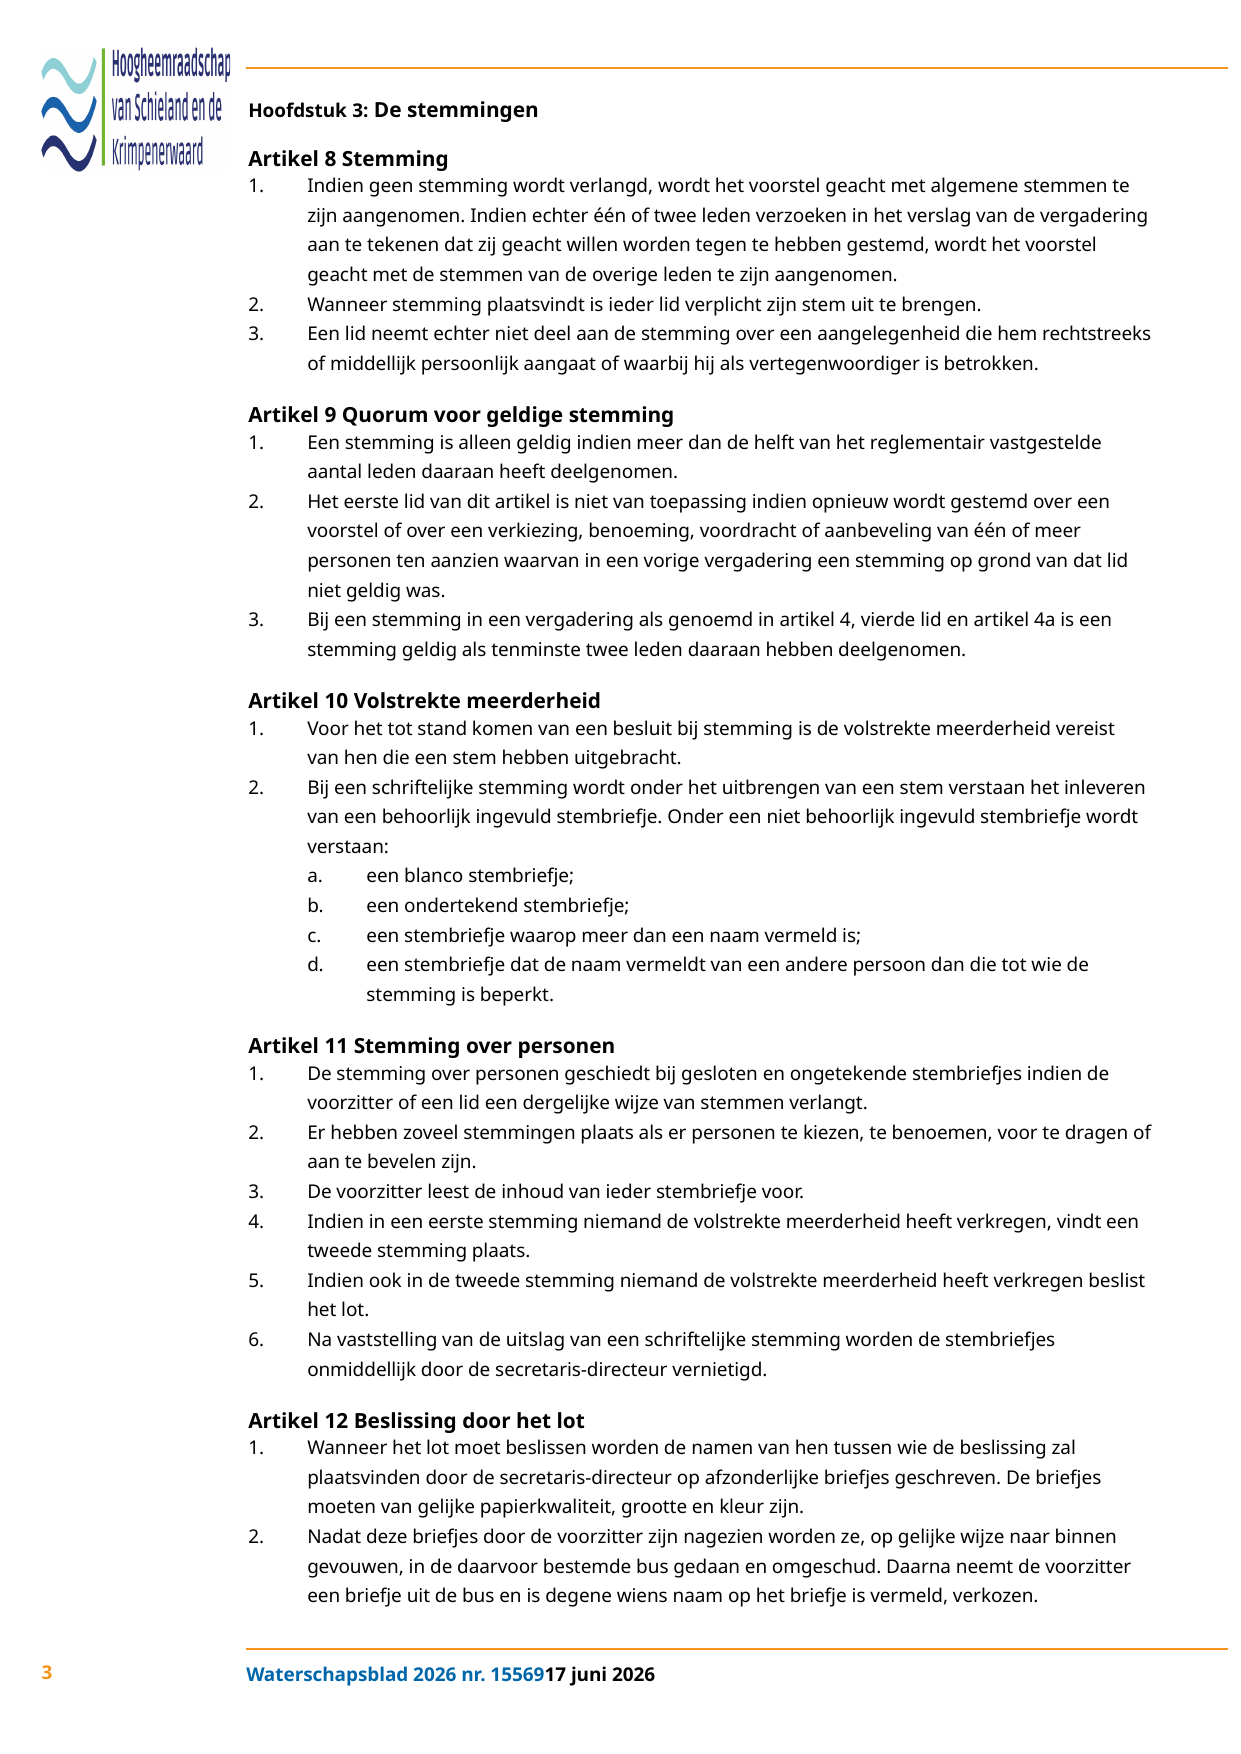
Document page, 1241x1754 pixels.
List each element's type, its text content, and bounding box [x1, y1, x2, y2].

list Indien geen stemming wordt verlangd, wordt het voorstel geacht met algemene stemmen te zijn aangenomen. Indien echter één of twee leden verzoeken in het verslag van de vergadering aan te tekenen dat zij geacht willen worden tegen te hebben gestemd, wordt het voorstel geacht met de stemmen van de overige leden te zijn aangenomen. [248, 172, 1152, 287]
list Nadat deze briefjes door de voorzitter zijn nagezien worden ze, op gelijke wijze naar binnen gevouwen, in de daarvoor bestemde bus gedaan en omgeschud. Daarna neemt de voorzitter een briefje uit de bus en is degene wiens naam op het briefje is vermeld, verkozen. [248, 1523, 1152, 1608]
list Voor het tot stand komen van een besluit bij stemming is de volstrekte meerderheid vereist van hen die een stem hebben uitgebracht. [248, 715, 1152, 770]
text Artikel 12 Beslissing door het lot [248, 1406, 1152, 1434]
list Indien in een eerste stemming niemand de volstrekte meerderheid heeft verkregen, vindt een tweede stemming plaats. [248, 1208, 1152, 1263]
list Indien ook in de tweede stemming niemand de volstrekte meerderheid heeft verkregen beslist het lot. [248, 1267, 1152, 1322]
list Een lid neemt echter niet deel aan de stemming over een aangelegenheid die hem rechtstreeks of middellijk persoonlijk aangaat of waarbij hij als vertegenwoordiger is betrokken. [248, 320, 1152, 376]
list een stembriefje dat de naam vermeldt van een andere persoon dan die tot wie de stemming is beperkt. [307, 951, 1152, 1007]
list Na vaststelling van de uitslag van een schriftelijke stemming worden de stembriefjes onmiddellijk door de secretaris-directeur vernietigd. [248, 1326, 1152, 1381]
text Artikel 8 Stemming [248, 144, 1152, 172]
list Een stemming is alleen geldig indien meer dan de helft van het reglementair vastgestelde aantal leden daaraan heeft deelgenomen. [248, 429, 1152, 484]
text Artikel 10 Volstrekte meerderheid [248, 686, 1152, 715]
list Er hebben zoveel stemmingen plaats als er personen te kiezen, te benoemen, voor te dragen of aan te bevelen zijn. [248, 1119, 1152, 1174]
text Artikel 11 Stemming over personen [248, 1031, 1152, 1060]
list Bij een stemming in een vergadering als genoemd in artikel 4, vierde lid en artikel 4a is een stemming geldig als tenminste twee leden daaraan hebben deelgenomen. [248, 606, 1152, 662]
text Artikel 9 Quorum voor geldige stemming [248, 400, 1152, 429]
list een blanco stembriefje; [307, 863, 1152, 888]
list een stembriefje waarop meer dan een naam vermeld is; [307, 922, 1152, 948]
list Het eerste lid van dit artikel is niet van toepassing indien opnieuw wordt gestemd over een voorstel of over een verkiezing, benoeming, voordracht of aanbeveling van één of meer personen ten aanzien waarvan in een vorige vergadering een stemming op grond van dat lid niet geldig was. [248, 488, 1152, 602]
list De voorzitter leest de inhoud van ieder stembriefje voor. [248, 1178, 1152, 1204]
text Hoofdstuk 3: De stemmingen [248, 95, 1152, 123]
picture [41, 47, 231, 172]
list Bij een schriftelijke stemming wordt onder het uitbrengen van een stem verstaan het inleveren van een behoorlijk ingevuld stembriefje. Onder een niet behoorlijk ingevuld stembriefje wordt verstaan: [248, 774, 1152, 859]
list De stemming over personen geschiedt bij gesloten en ongetekende stembriefjes indien de voorzitter of een lid een dergelijke wijze van stemmen verlangt. [248, 1060, 1152, 1115]
list een ondertekend stembriefje; [307, 892, 1152, 918]
list Wanneer het lot moet beslissen worden de namen van hen tussen wie de beslissing zal plaatsvinden door de secretaris-directeur op afzonderlijke briefjes geschreven. De briefjes moeten van gelijke papierkwaliteit, grootte en kleur zijn. [248, 1434, 1152, 1519]
list Wanneer stemming plaatsvindt is ieder lid verplicht zijn stem uit te brengen. [248, 291, 1152, 317]
